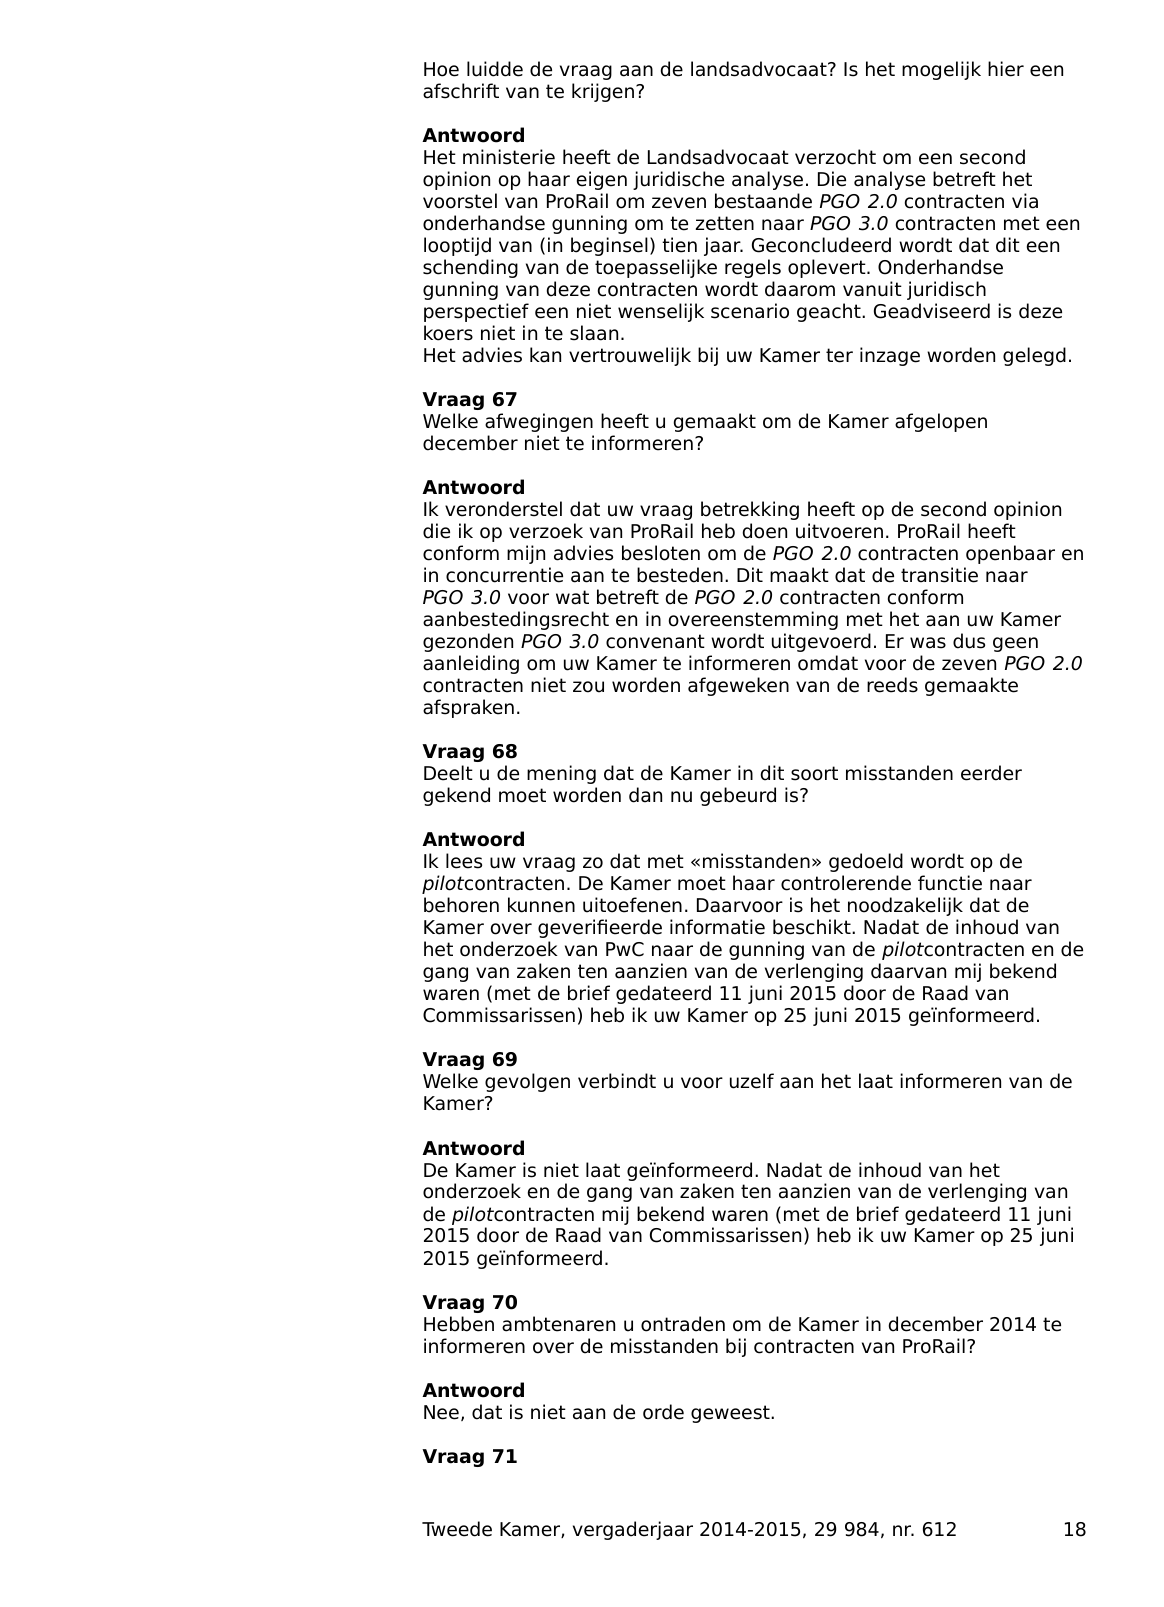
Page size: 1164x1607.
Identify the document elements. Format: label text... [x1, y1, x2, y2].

text Welke afwegingen heeft u gemaakt om de Kamer afgelopen december niet te informeren? [422, 411, 1087, 455]
text Deelt u de mening dat de Kamer in dit soort misstanden eerder gekend moet worden dan nu gebeurd is? [422, 763, 1087, 807]
text Antwoord [422, 1137, 1087, 1159]
text Het advies kan vertrouwelijk bij uw Kamer ter inzage worden gelegd. [422, 345, 1087, 367]
text Het ministerie heeft de Landsadvocaat verzocht om een second opinion op haar eigen juridische analyse. Die analyse betreft het voorstel van ProRail om zeven bestaande PGO 2.0 contracten via onderhandse gunning om te zetten naar PGO 3.0 contracten met een looptijd van (in beginsel) tien jaar. Geconcludeerd wordt dat dit een schending van de toepasselijke regels oplevert. Onderhandse gunning van deze contracten wordt daarom vanuit juridisch perspectief een niet wenselijk scenario geacht. Geadviseerd is deze koers niet in te slaan. [422, 147, 1087, 345]
text Vraag 69 [422, 1049, 1087, 1071]
text Nee, dat is niet aan de orde geweest. [422, 1402, 1087, 1424]
text Hoe luidde de vraag aan de landsadvocaat? Is het mogelijk hier een afschrift van te krijgen? [422, 59, 1087, 103]
text Vraag 70 [422, 1292, 1087, 1313]
text Antwoord [422, 829, 1087, 851]
text Vraag 68 [422, 741, 1087, 763]
text Antwoord [422, 1380, 1087, 1402]
text Hebben ambtenaren u ontraden om de Kamer in december 2014 te informeren over de misstanden bij contracten van ProRail? [422, 1313, 1087, 1357]
text Welke gevolgen verbindt u voor uzelf aan het laat informeren van de Kamer? [422, 1071, 1087, 1115]
text Vraag 67 [422, 389, 1087, 411]
text Antwoord [422, 125, 1087, 147]
text Ik lees uw vraag zo dat met «misstanden» gedoeld wordt op de pilotcontracten. De Kamer moet haar controlerende functie naar behoren kunnen uitoefenen. Daarvoor is het noodzakelijk dat de Kamer over geverifieerde informatie beschikt. Nadat de inhoud van het onderzoek van PwC naar de gunning van de pilotcontracten en de gang van zaken ten aanzien van de verlenging daarvan mij bekend waren (met de brief gedateerd 11 juni 2015 door de Raad van Commissarissen) heb ik uw Kamer op 25 juni 2015 geïnformeerd. [422, 851, 1087, 1027]
text De Kamer is niet laat geïnformeerd. Nadat de inhoud van het onderzoek en de gang van zaken ten aanzien van de verlenging van de pilotcontracten mij bekend waren (met de brief gedateerd 11 juni 2015 door de Raad van Commissarissen) heb ik uw Kamer op 25 juni 2015 geïnformeerd. [422, 1159, 1087, 1269]
text Antwoord [422, 477, 1087, 499]
text Ik veronderstel dat uw vraag betrekking heeft op de second opinion die ik op verzoek van ProRail heb doen uitvoeren. ProRail heeft conform mijn advies besloten om de PGO 2.0 contracten openbaar en in concurrentie aan te besteden. Dit maakt dat de transitie naar PGO 3.0 voor wat betreft de PGO 2.0 contracten conform aanbestedingsrecht en in overeenstemming met het aan uw Kamer gezonden PGO 3.0 convenant wordt uitgevoerd. Er was dus geen aanleiding om uw Kamer te informeren omdat voor de zeven PGO 2.0 contracten niet zou worden afgeweken van de reeds gemaakte afspraken. [422, 499, 1087, 719]
text Vraag 71 [422, 1446, 1087, 1468]
